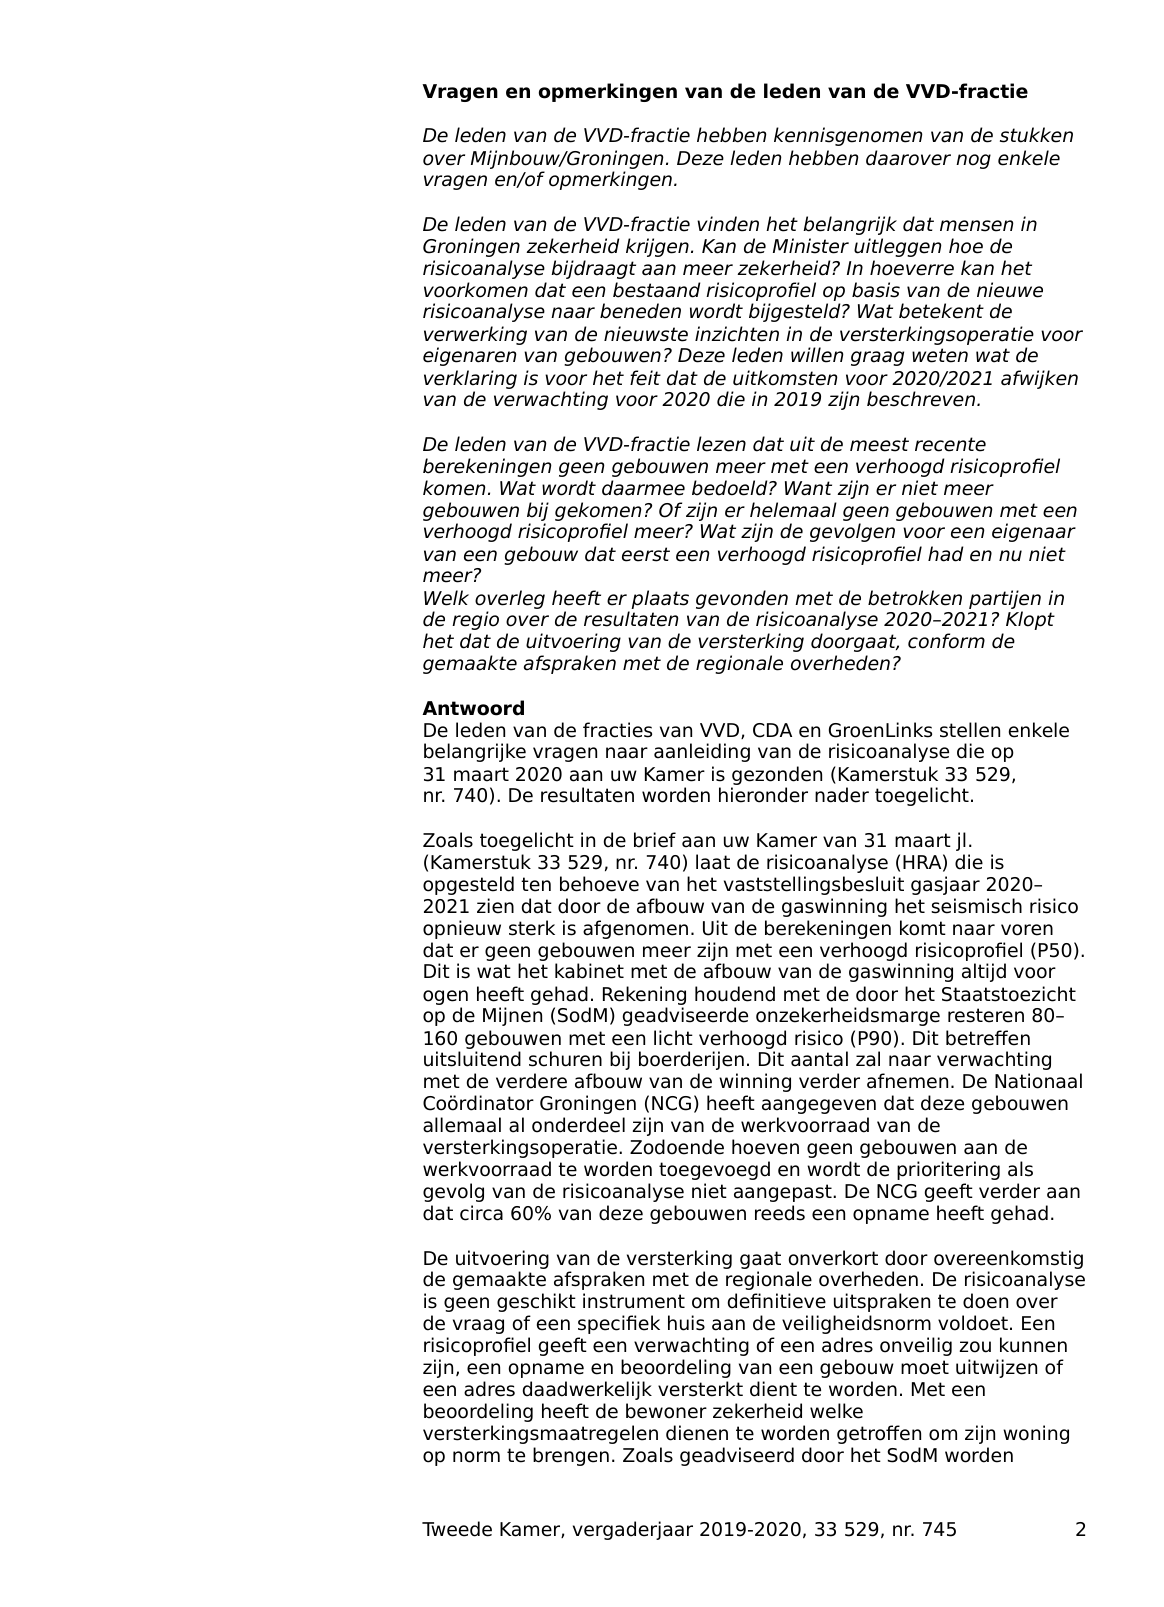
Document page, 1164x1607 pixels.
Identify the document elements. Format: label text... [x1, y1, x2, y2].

text De leden van de fracties van VVD, CDA en GroenLinks stellen enkele belangrijke vragen naar aanleiding van de risicoanalyse die op 31 maart 2020 aan uw Kamer is gezonden (Kamerstuk 33 529, nr. 740). De resultaten worden hieronder nader toegelicht. [422, 719, 1087, 807]
text De uitvoering van de versterking gaat onverkort door overeenkomstig de gemaakte afspraken met de regionale overheden. De risicoanalyse is geen geschikt instrument om definitieve uitspraken te doen over de vraag of een specifiek huis aan de veiligheidsnorm voldoet. Een risicoprofiel geeft een verwachting of een adres onveilig zou kunnen zijn, een opname en beoordeling van een gebouw moet uitwijzen of een adres daadwerkelijk versterkt dient te worden. Met een beoordeling heeft de bewoner zekerheid welke versterkingsmaatregelen dienen te worden getroffen om zijn woning op norm te brengen. Zoals geadviseerd door het SodM worden [422, 1247, 1087, 1467]
subtitle Vragen en opmerkingen van de leden van de VVD-fractie [422, 81, 1087, 103]
text De leden van de VVD-fractie vinden het belangrijk dat mensen in Groningen zekerheid krijgen. Kan de Minister uitleggen hoe de risicoanalyse bijdraagt aan meer zekerheid? In hoeverre kan het voorkomen dat een bestaand risicoprofiel op basis van de nieuwe risicoanalyse naar beneden wordt bijgesteld? Wat betekent de verwerking van de nieuwste inzichten in de versterkingsoperatie voor eigenaren van gebouwen? Deze leden willen graag weten wat de verklaring is voor het feit dat de uitkomsten voor 2020/2021 afwijken van de verwachting voor 2020 die in 2019 zijn beschreven. [422, 213, 1087, 411]
text De leden van de VVD-fractie lezen dat uit de meest recente berekeningen geen gebouwen meer met een verhoogd risicoprofiel komen. Wat wordt daarmee bedoeld? Want zijn er niet meer gebouwen bij gekomen? Of zijn er helemaal geen gebouwen met een verhoogd risicoprofiel meer? Wat zijn de gevolgen voor een eigenaar van een gebouw dat eerst een verhoogd risicoprofiel had en nu niet meer? [422, 433, 1087, 587]
subtitle Antwoord [422, 697, 1087, 719]
text De leden van de VVD-fractie hebben kennisgenomen van de stukken over Mijnbouw/Groningen. Deze leden hebben daarover nog enkele vragen en/of opmerkingen. [422, 125, 1087, 191]
text Zoals toegelicht in de brief aan uw Kamer van 31 maart jl. (Kamerstuk 33 529, nr. 740) laat de risicoanalyse (HRA) die is opgesteld ten behoeve van het vaststellingsbesluit gasjaar 2020–2021 zien dat door de afbouw van de gaswinning het seismisch risico opnieuw sterk is afgenomen. Uit de berekeningen komt naar voren dat er geen gebouwen meer zijn met een verhoogd risicoprofiel (P50). Dit is wat het kabinet met de afbouw van de gaswinning altijd voor ogen heeft gehad. Rekening houdend met de door het Staatstoezicht op de Mijnen (SodM) geadviseerde onzekerheidsmarge resteren 80–160 gebouwen met een licht verhoogd risico (P90). Dit betreffen uitsluitend schuren bij boerderijen. Dit aantal zal naar verwachting met de verdere afbouw van de winning verder afnemen. De Nationaal Coördinator Groningen (NCG) heeft aangegeven dat deze gebouwen allemaal al onderdeel zijn van de werkvoorraad van de versterkingsoperatie. Zodoende hoeven geen gebouwen aan de werkvoorraad te worden toegevoegd en wordt de prioritering als gevolg van de risicoanalyse niet aangepast. De NCG geeft verder aan dat circa 60% van deze gebouwen reeds een opname heeft gehad. [422, 829, 1087, 1225]
text Welk overleg heeft er plaats gevonden met de betrokken partijen in de regio over de resultaten van de risicoanalyse 2020–2021? Klopt het dat de uitvoering van de versterking doorgaat, conform de gemaakte afspraken met de regionale overheden? [422, 587, 1087, 675]
